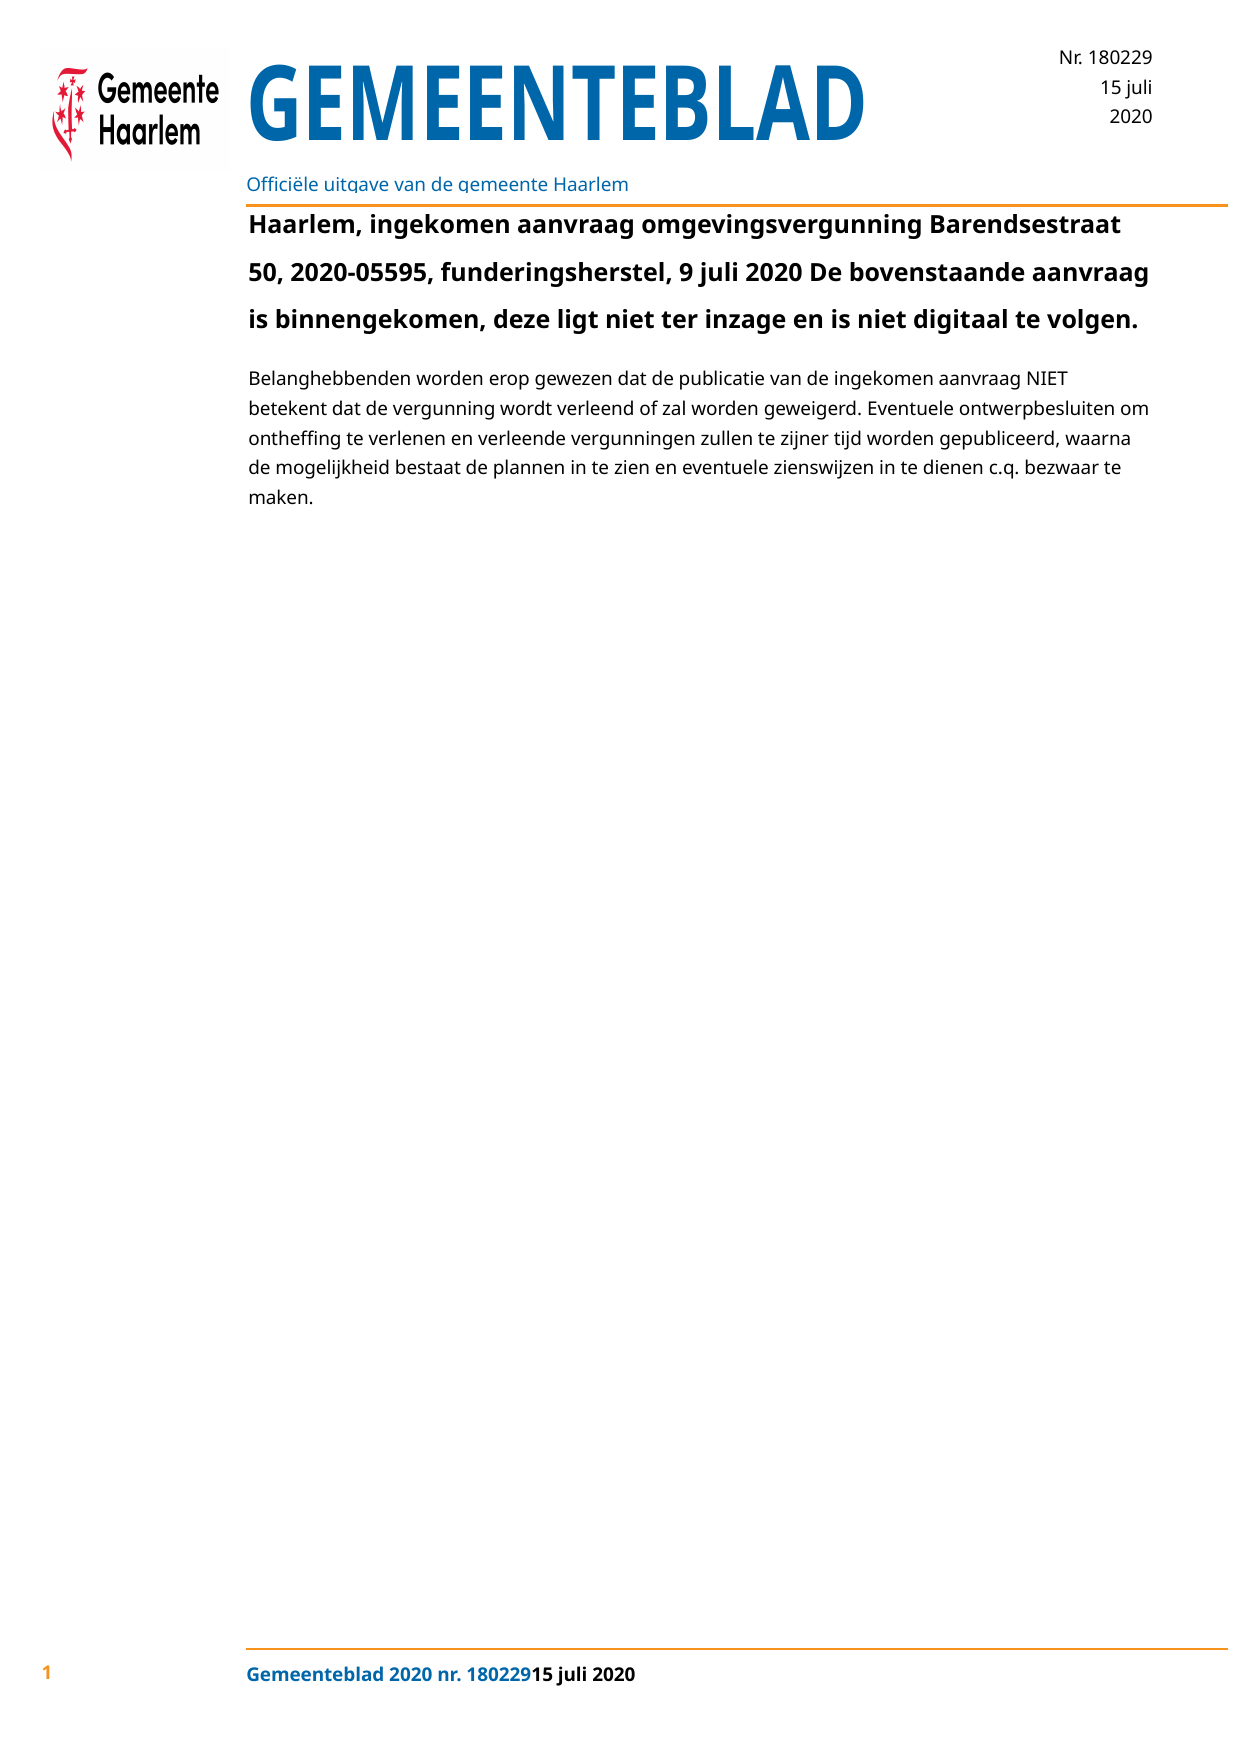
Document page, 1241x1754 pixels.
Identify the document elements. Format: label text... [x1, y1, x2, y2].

text Haarlem, ingekomen aanvraag omgevingsvergunning Barendsestraat 50, 2020-05595, funderingsherstel, 9 juli 2020 De bovenstaande aanvraag is binnengekomen, deze ligt niet ter inzage en is niet digitaal te volgen. [248, 207, 1152, 336]
picture [41, 47, 231, 172]
text Belanghebbenden worden erop gewezen dat de publicatie van de ingekomen aanvraag NIET betekent dat de vergunning wordt verleend of zal worden geweigerd. Eventuele ontwerpbesluiten om ontheffing te verlenen en verleende vergunningen zullen te zijner tijd worden gepubliceerd, waarna de mogelijkheid bestaat de plannen in te zien en eventuele zienswijzen in te dienen c.q. bezwaar te maken. [248, 366, 1152, 509]
